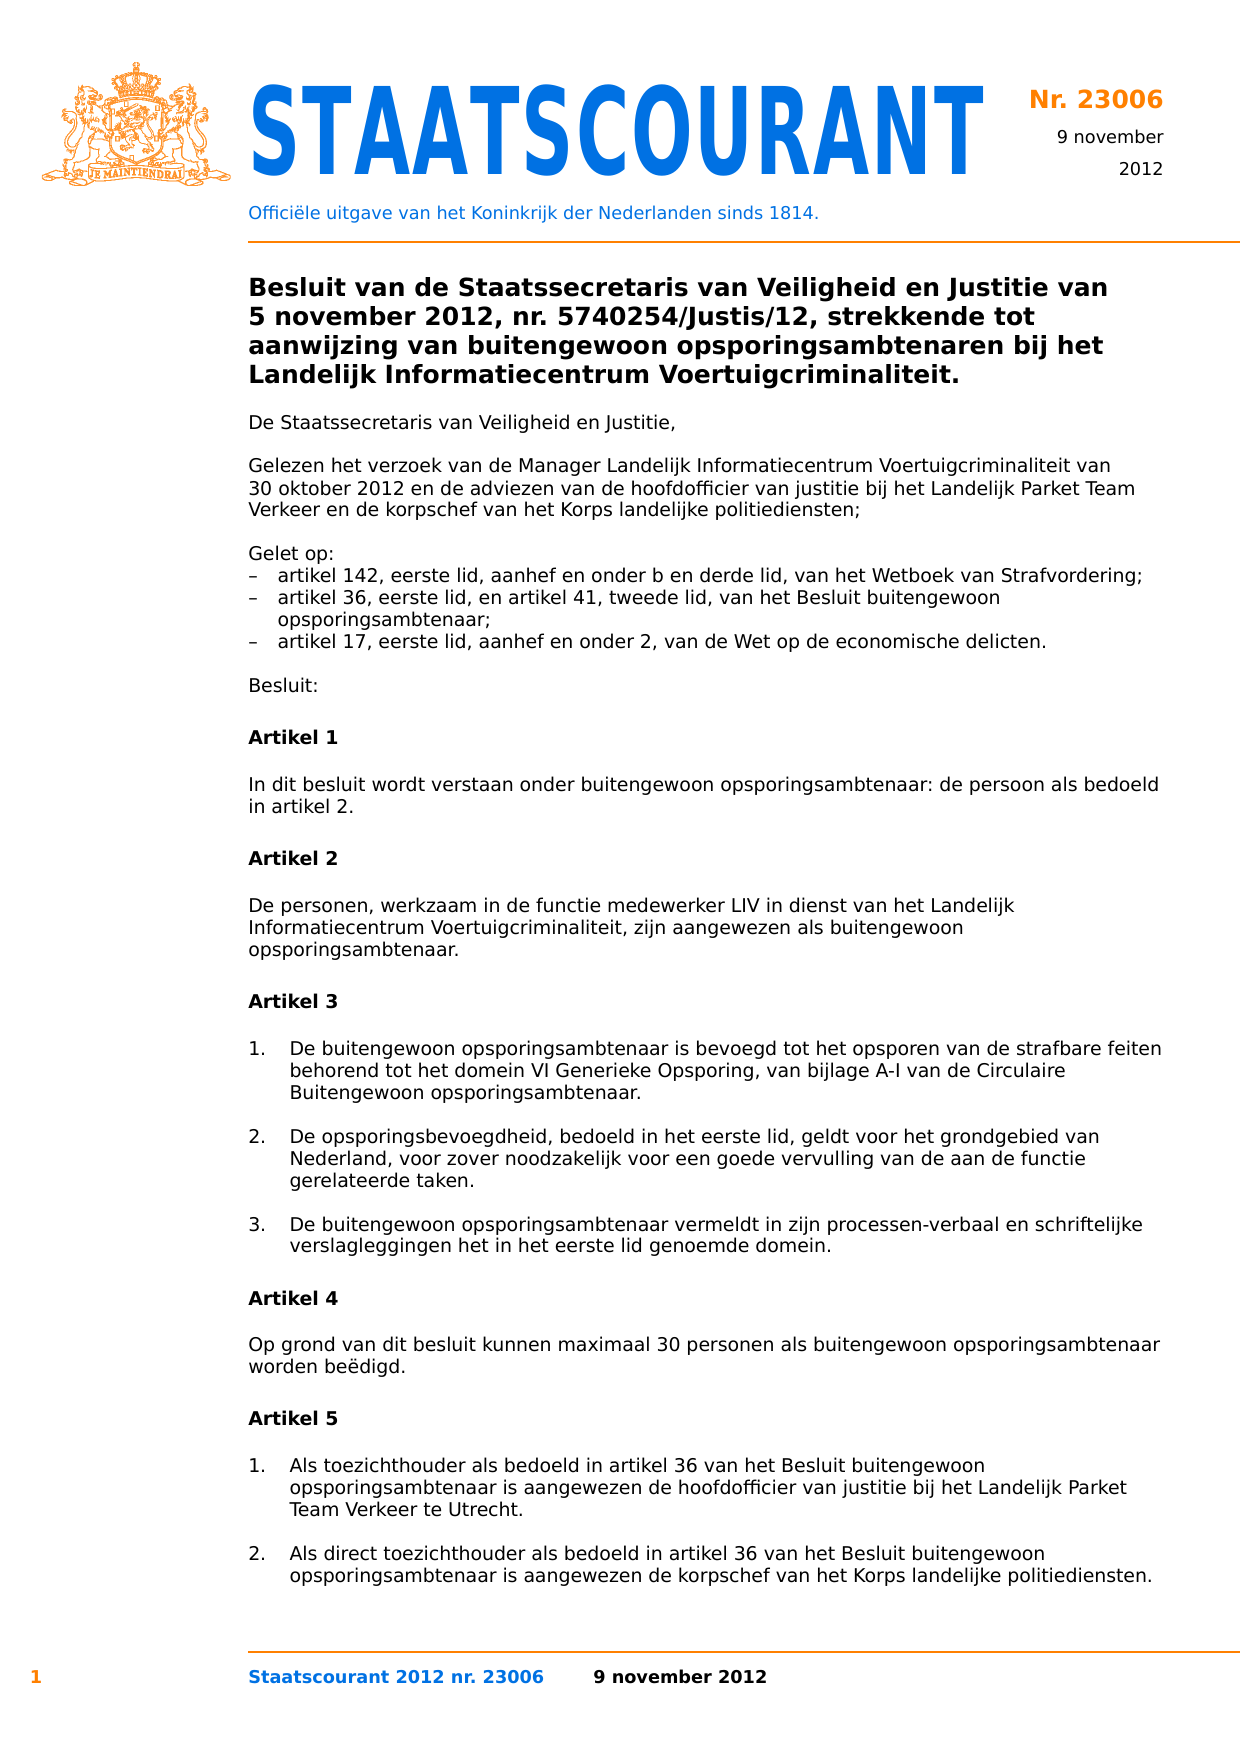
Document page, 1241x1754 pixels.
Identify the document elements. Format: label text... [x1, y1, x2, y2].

text 2. De opsporingsbevoegdheid, bedoeld in het eerste lid, geldt voor het grondgebied van Nederland, voor zover noodzakelijk voor een goede vervulling van de aan de functie gerelateerde taken. [248, 1126, 1163, 1192]
text 1. De buitengewoon opsporingsambtenaar is bevoegd tot het opsporen van de strafbare feiten behorend tot het domein VI Generieke Opsporing, van bijlage A-I van de Circulaire Buitengewoon opsporingsambtenaar. [248, 1038, 1163, 1104]
subtitle Artikel 4 [248, 1287, 1163, 1309]
text 1. Als toezichthouder als bedoeld in artikel 36 van het Besluit buitengewoon opsporingsambtenaar is aangewezen de hoofdofficier van justitie bij het Landelijk Parket Team Verkeer te Utrecht. [248, 1455, 1163, 1521]
text Gelezen het verzoek van de Manager Landelijk Informatiecentrum Voertuigcriminaliteit van 30 oktober 2012 en de adviezen van de hoofdofficier van justitie bij het Landelijk Parket Team Verkeer en de korpschef van het Korps landelijke politiediensten; [248, 455, 1163, 521]
subtitle Artikel 1 [248, 727, 1163, 749]
table_header Nr. 23006 [998, 62, 1240, 121]
text – artikel 142, eerste lid, aanhef en onder b en derde lid, van het Wetboek van Strafvordering; [248, 565, 1163, 587]
text In dit besluit wordt verstaan onder buitengewoon opsporingsambtenaar: de persoon als bedoeld in artikel 2. [248, 774, 1163, 818]
table_cell Officiële uitgave van het Koninkrijk der Nederlanden sinds 1814. [248, 203, 1240, 241]
text Op grond van dit besluit kunnen maximaal 30 personen als buitengewoon opsporingsambtenaar worden beëdigd. [248, 1334, 1163, 1378]
table_header [25, 62, 248, 241]
subtitle Artikel 2 [248, 848, 1163, 870]
subtitle Besluit van de Staatssecretaris van Veiligheid en Justitie van 5 november 2012, nr. 5740254/Justis/12, strekkende tot aanwijzing van buitengewoon opsporingsambtenaren bij het Landelijk Informatiecentrum Voertuigcriminaliteit. [248, 273, 1163, 390]
table_cell 9 november [998, 121, 1240, 153]
text 3. De buitengewoon opsporingsambtenaar vermeldt in zijn processen-verbaal en schriftelijke verslagleggingen het in het eerste lid genoemde domein. [248, 1213, 1163, 1257]
text Gelet op: [248, 543, 1163, 565]
subtitle Artikel 3 [248, 991, 1163, 1013]
text De personen, werkzaam in de functie medewerker LIV in dienst van het Landelijk Informatiecentrum Voertuigcriminaliteit, zijn aangewezen als buitengewoon opsporingsambtenaar. [248, 895, 1163, 961]
picture [41, 62, 231, 186]
text Besluit: [248, 675, 1163, 697]
text 2. Als direct toezichthouder als bedoeld in artikel 36 van het Besluit buitengewoon opsporingsambtenaar is aangewezen de korpschef van het Korps landelijke politiediensten. [248, 1543, 1163, 1587]
text – artikel 36, eerste lid, en artikel 41, tweede lid, van het Besluit buitengewoon opsporingsambtenaar; [248, 587, 1163, 631]
text – artikel 17, eerste lid, aanhef en onder 2, van de Wet op de economische delicten. [248, 631, 1163, 653]
table_header STAATSCOURANT [248, 62, 998, 203]
subtitle Artikel 5 [248, 1408, 1163, 1430]
table_cell 2012 [998, 153, 1240, 203]
text De Staatssecretaris van Veiligheid en Justitie, [248, 412, 1163, 433]
